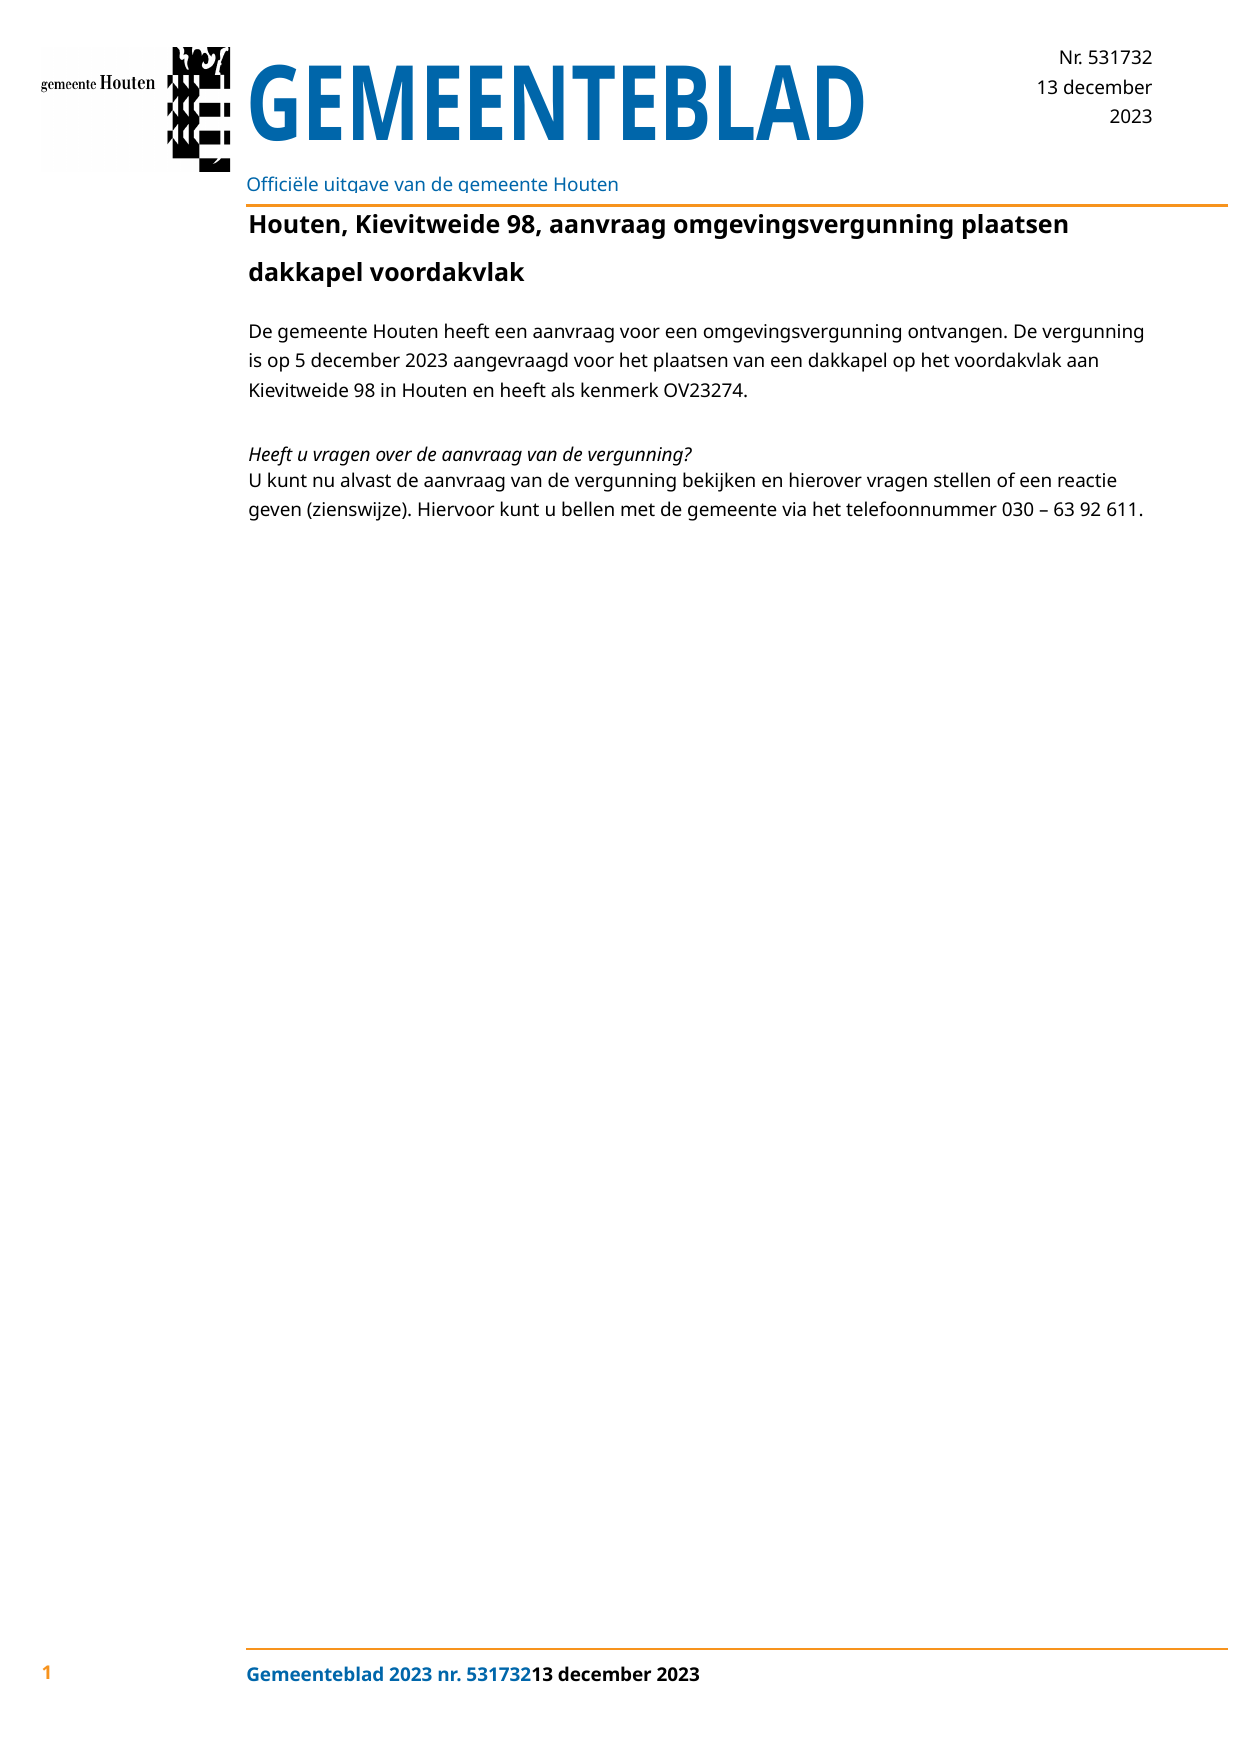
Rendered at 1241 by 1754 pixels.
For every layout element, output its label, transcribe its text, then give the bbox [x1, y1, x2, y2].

picture [41, 47, 231, 172]
text U kunt nu alvast de aanvraag van de vergunning bekijken en hierover vragen stellen of een reactie geven (zienswijze). Hiervoor kunt u bellen met de gemeente via het telefoonnummer 030 – 63 92 611. [248, 467, 1152, 522]
text Houten, Kievitweide 98, aanvraag omgevingsvergunning plaatsen dakkapel voordakvlak [248, 207, 1152, 288]
text Heeft u vragen over de aanvraag van de vergunning? [248, 441, 1152, 467]
text De gemeente Houten heeft een aanvraag voor een omgevingsvergunning ontvangen. De vergunning is op 5 december 2023 aangevraagd voor het plaatsen van een dakkapel op het voordakvlak aan Kievitweide 98 in Houten en heeft als kenmerk OV23274. [248, 318, 1152, 403]
